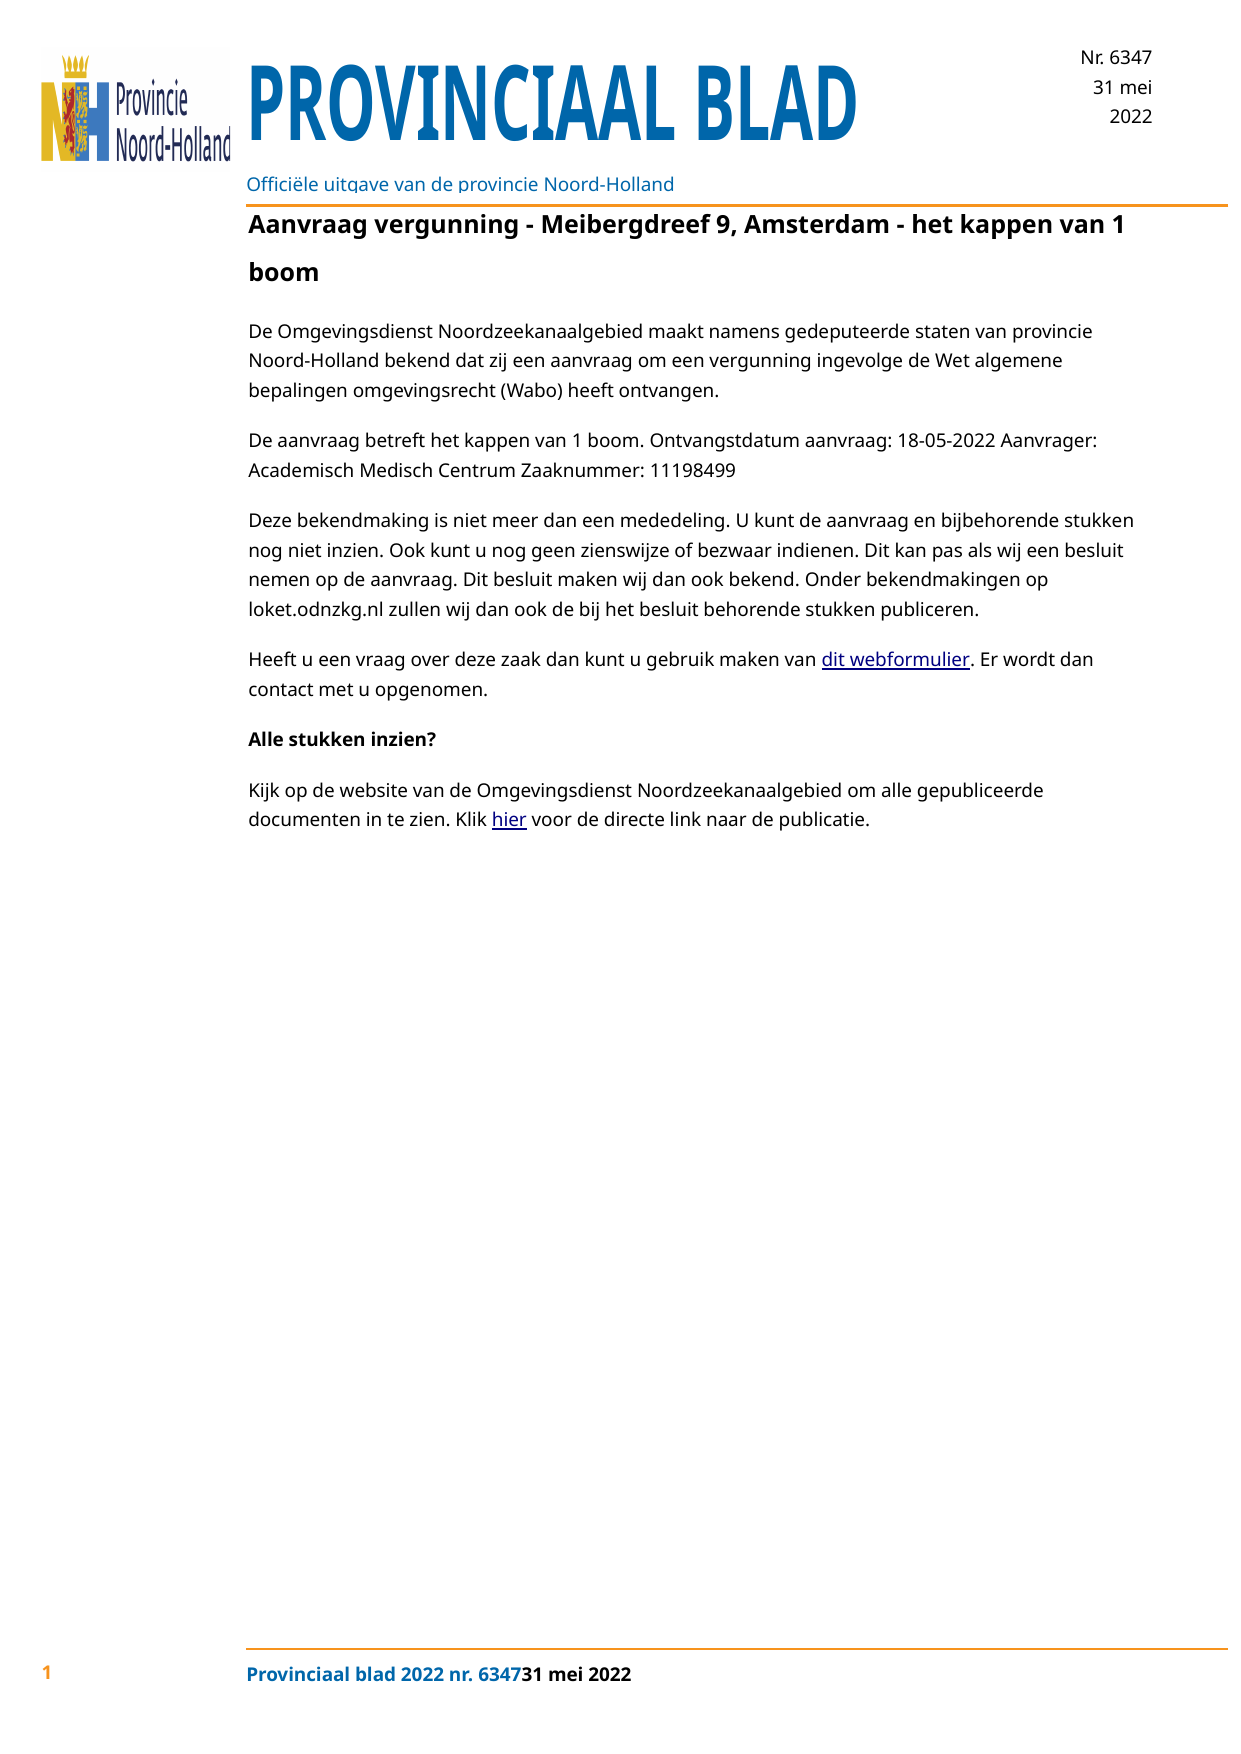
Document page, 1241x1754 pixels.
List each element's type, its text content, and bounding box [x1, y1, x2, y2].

picture [41, 47, 231, 172]
text Kijk op de website van de Omgevingsdienst Noordzeekanaalgebied om alle gepubliceerde documenten in te zien. Klik hier voor de directe link naar de publicatie. [248, 777, 1152, 832]
text De Omgevingsdienst Noordzeekanaalgebied maakt namens gedeputeerde staten van provincie Noord-Holland bekend dat zij een aanvraag om een vergunning ingevolge de Wet algemene bepalingen omgevingsrecht (Wabo) heeft ontvangen. [248, 318, 1152, 403]
text Heeft u een vraag over deze zaak dan kunt u gebruik maken van dit webformulier. Er wordt dan contact met u opgenomen. [248, 647, 1152, 702]
text Aanvraag vergunning - Meibergdreef 9, Amsterdam - het kappen van 1 boom [248, 207, 1152, 288]
text De aanvraag betreft het kappen van 1 boom. Ontvangstdatum aanvraag: 18-05-2022 Aanvrager: Academisch Medisch Centrum Zaaknummer: 11198499 [248, 427, 1152, 483]
text Deze bekendmaking is niet meer dan een mededeling. U kunt de aanvraag en bijbehorende stukken nog niet inzien. Ook kunt u nog geen zienswijze of bezwaar indienen. Dit kan pas als wij een besluit nemen op de aanvraag. Dit besluit maken wij dan ook bekend. Onder bekendmakingen op loket.odnzkg.nl zullen wij dan ook de bij het besluit behorende stukken publiceren. [248, 507, 1152, 622]
text Alle stukken inzien? [248, 727, 1152, 752]
